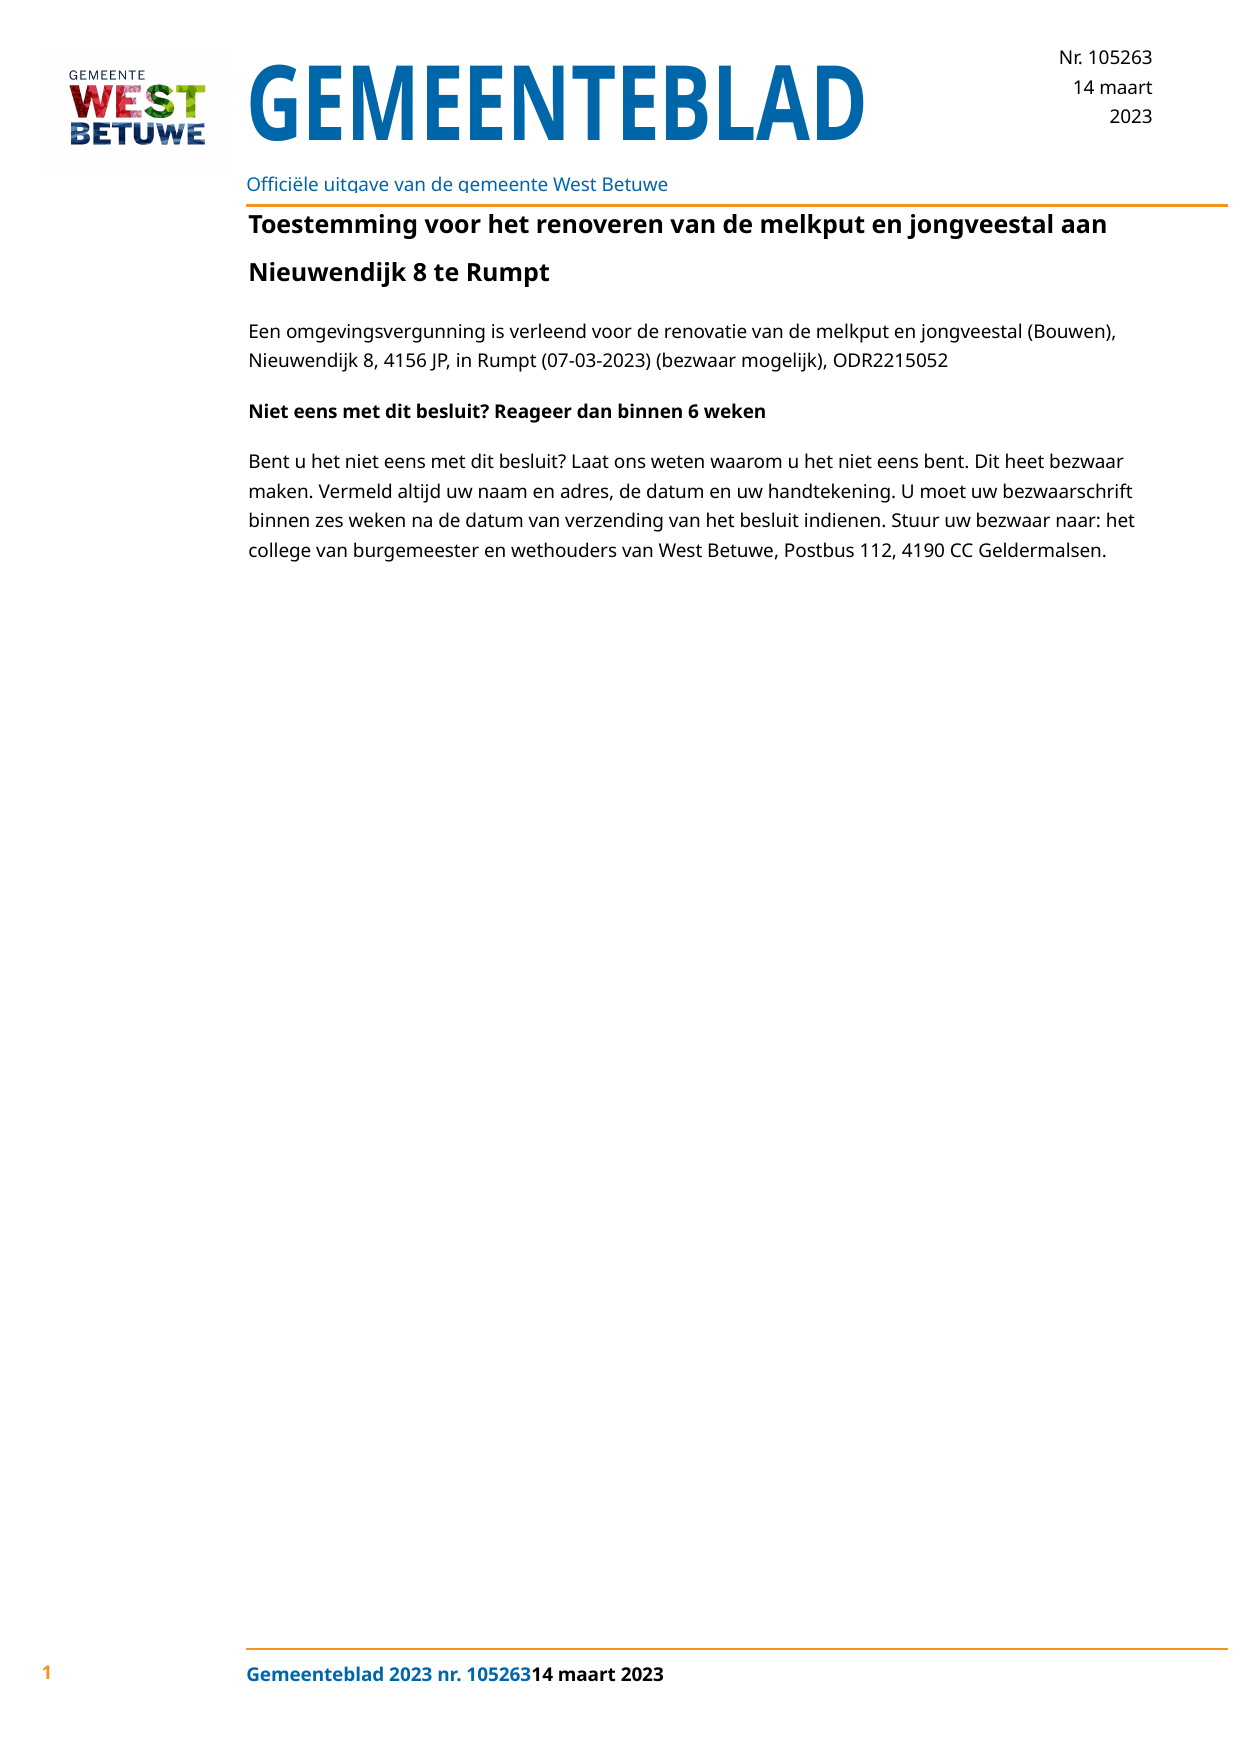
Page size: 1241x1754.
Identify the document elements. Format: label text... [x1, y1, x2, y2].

picture [41, 47, 231, 172]
text Niet eens met dit besluit? Reageer dan binnen 6 weken [248, 398, 1152, 424]
text Een omgevingsvergunning is verleend voor de renovatie van de melkput en jongveestal (Bouwen), Nieuwendijk 8, 4156 JP, in Rumpt (07-03-2023) (bezwaar mogelijk), ODR2215052 [248, 318, 1152, 373]
text Toestemming voor het renoveren van de melkput en jongveestal aan Nieuwendijk 8 te Rumpt [248, 207, 1152, 288]
text Bent u het niet eens met dit besluit? Laat ons weten waarom u het niet eens bent. Dit heet bezwaar maken. Vermeld altijd uw naam en adres, de datum en uw handtekening. U moet uw bezwaarschrift binnen zes weken na de datum van verzending van het besluit indienen. Stuur uw bezwaar naar: het college van burgemeester en wethouders van West Betuwe, Postbus 112, 4190 CC Geldermalsen. [248, 448, 1152, 563]
